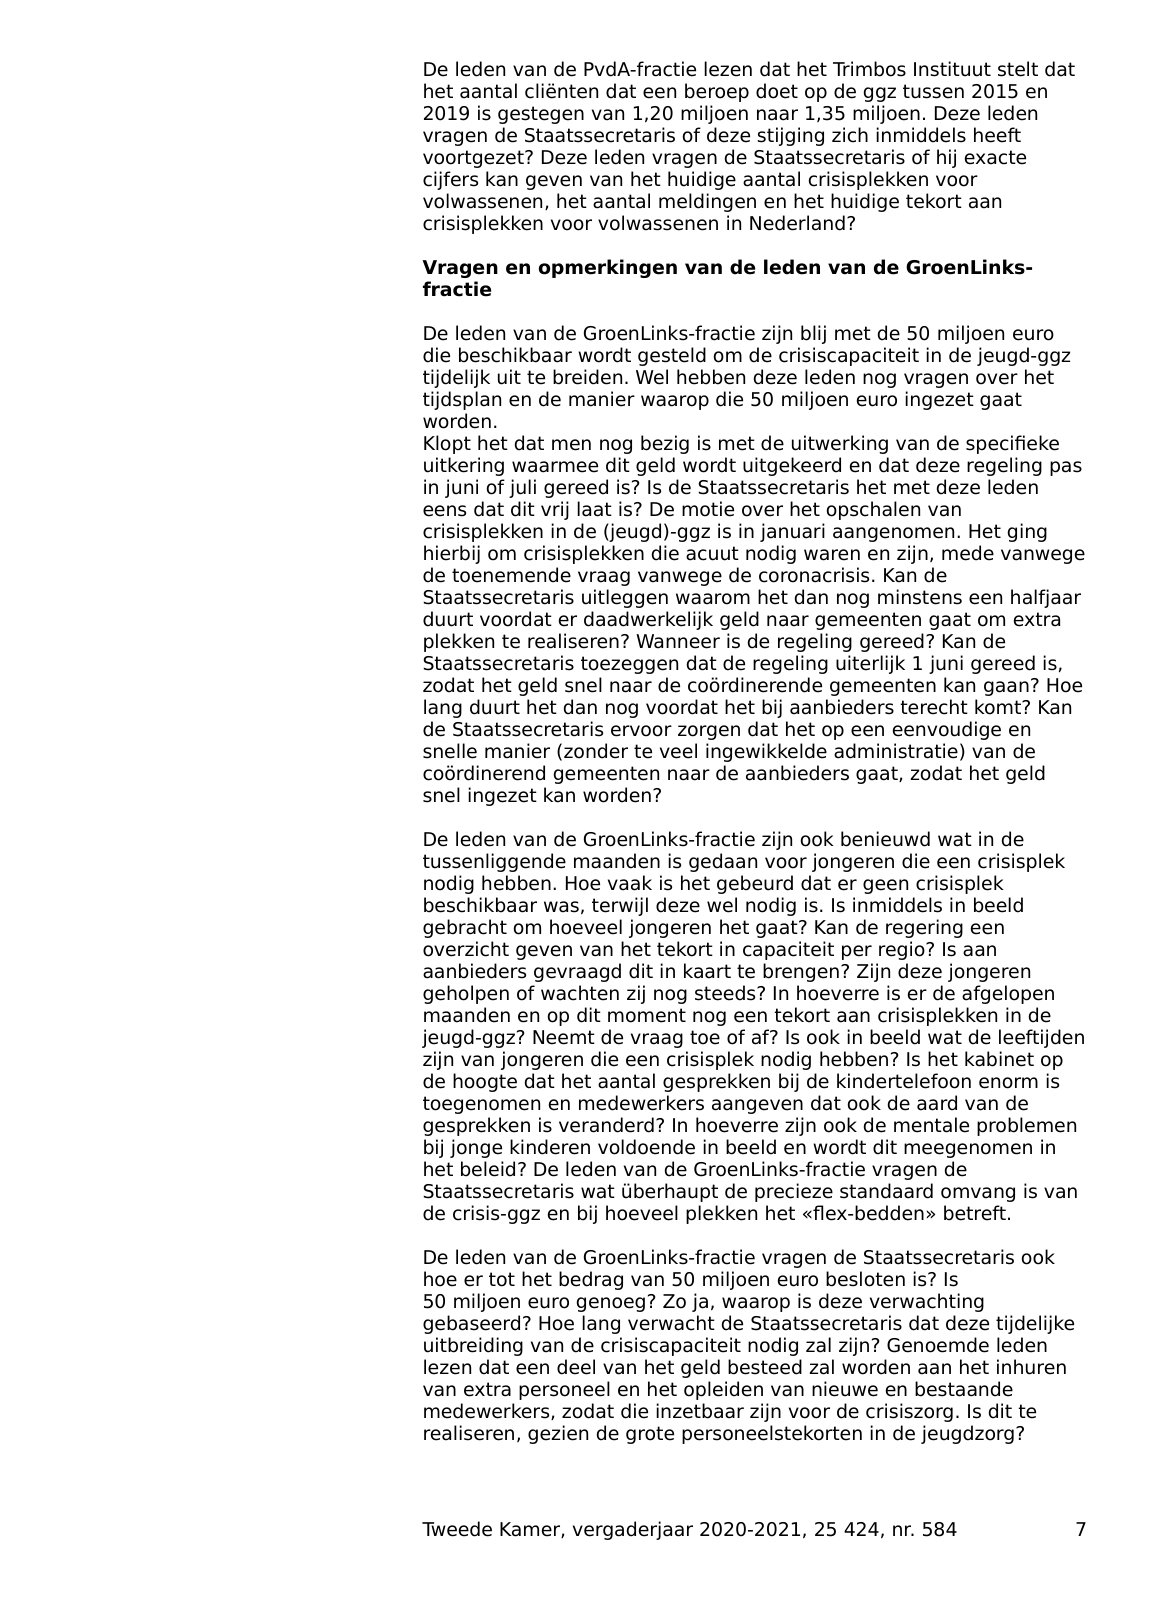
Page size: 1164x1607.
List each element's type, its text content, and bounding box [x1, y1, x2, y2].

text De leden van de GroenLinks-fractie zijn ook benieuwd wat in de tussenliggende maanden is gedaan voor jongeren die een crisisplek nodig hebben. Hoe vaak is het gebeurd dat er geen crisisplek beschikbaar was, terwijl deze wel nodig is. Is inmiddels in beeld gebracht om hoeveel jongeren het gaat? Kan de regering een overzicht geven van het tekort in capaciteit per regio? Is aan aanbieders gevraagd dit in kaart te brengen? Zijn deze jongeren geholpen of wachten zij nog steeds? In hoeverre is er de afgelopen maanden en op dit moment nog een tekort aan crisisplekken in de jeugd-ggz? Neemt de vraag toe of af? Is ook in beeld wat de leeftijden zijn van jongeren die een crisisplek nodig hebben? Is het kabinet op de hoogte dat het aantal gesprekken bij de kindertelefoon enorm is toegenomen en medewerkers aangeven dat ook de aard van de gesprekken is veranderd? In hoeverre zijn ook de mentale problemen bij jonge kinderen voldoende in beeld en wordt dit meegenomen in het beleid? De leden van de GroenLinks-fractie vragen de Staatssecretaris wat überhaupt de precieze standaard omvang is van de crisis-ggz en bij hoeveel plekken het «flex-bedden» betreft. [422, 829, 1087, 1224]
text De leden van de GroenLinks-fractie vragen de Staatssecretaris ook hoe er tot het bedrag van 50 miljoen euro besloten is? Is 50 miljoen euro genoeg? Zo ja, waarop is deze verwachting gebaseerd? Hoe lang verwacht de Staatssecretaris dat deze tijdelijke uitbreiding van de crisiscapaciteit nodig zal zijn? Genoemde leden lezen dat een deel van het geld besteed zal worden aan het inhuren van extra personeel en het opleiden van nieuwe en bestaande medewerkers, zodat die inzetbaar zijn voor de crisiszorg. Is dit te realiseren, gezien de grote personeelstekorten in de jeugdzorg? [422, 1247, 1087, 1444]
text Klopt het dat men nog bezig is met de uitwerking van de specifieke uitkering waarmee dit geld wordt uitgekeerd en dat deze regeling pas in juni of juli gereed is? Is de Staatssecretaris het met deze leden eens dat dit vrij laat is? De motie over het opschalen van crisisplekken in de (jeugd)-ggz is in januari aangenomen. Het ging hierbij om crisisplekken die acuut nodig waren en zijn, mede vanwege de toenemende vraag vanwege de coronacrisis. Kan de Staatssecretaris uitleggen waarom het dan nog minstens een halfjaar duurt voordat er daadwerkelijk geld naar gemeenten gaat om extra plekken te realiseren? Wanneer is de regeling gereed? Kan de Staatssecretaris toezeggen dat de regeling uiterlijk 1 juni gereed is, zodat het geld snel naar de coördinerende gemeenten kan gaan? Hoe lang duurt het dan nog voordat het bij aanbieders terecht komt? Kan de Staatssecretaris ervoor zorgen dat het op een eenvoudige en snelle manier (zonder te veel ingewikkelde administratie) van de coördinerend gemeenten naar de aanbieders gaat, zodat het geld snel ingezet kan worden? [422, 433, 1087, 807]
text De leden van de GroenLinks-fractie zijn blij met de 50 miljoen euro die beschikbaar wordt gesteld om de crisiscapaciteit in de jeugd-ggz tijdelijk uit te breiden. Wel hebben deze leden nog vragen over het tijdsplan en de manier waarop die 50 miljoen euro ingezet gaat worden. [422, 323, 1087, 433]
text De leden van de PvdA-fractie lezen dat het Trimbos Instituut stelt dat het aantal cliënten dat een beroep doet op de ggz tussen 2015 en 2019 is gestegen van 1,20 miljoen naar 1,35 miljoen. Deze leden vragen de Staatssecretaris of deze stijging zich inmiddels heeft voortgezet? Deze leden vragen de Staatssecretaris of hij exacte cijfers kan geven van het huidige aantal crisisplekken voor volwassenen, het aantal meldingen en het huidige tekort aan crisisplekken voor volwassenen in Nederland? [422, 59, 1087, 235]
subtitle Vragen en opmerkingen van de leden van de GroenLinks-fractie [422, 257, 1087, 301]
